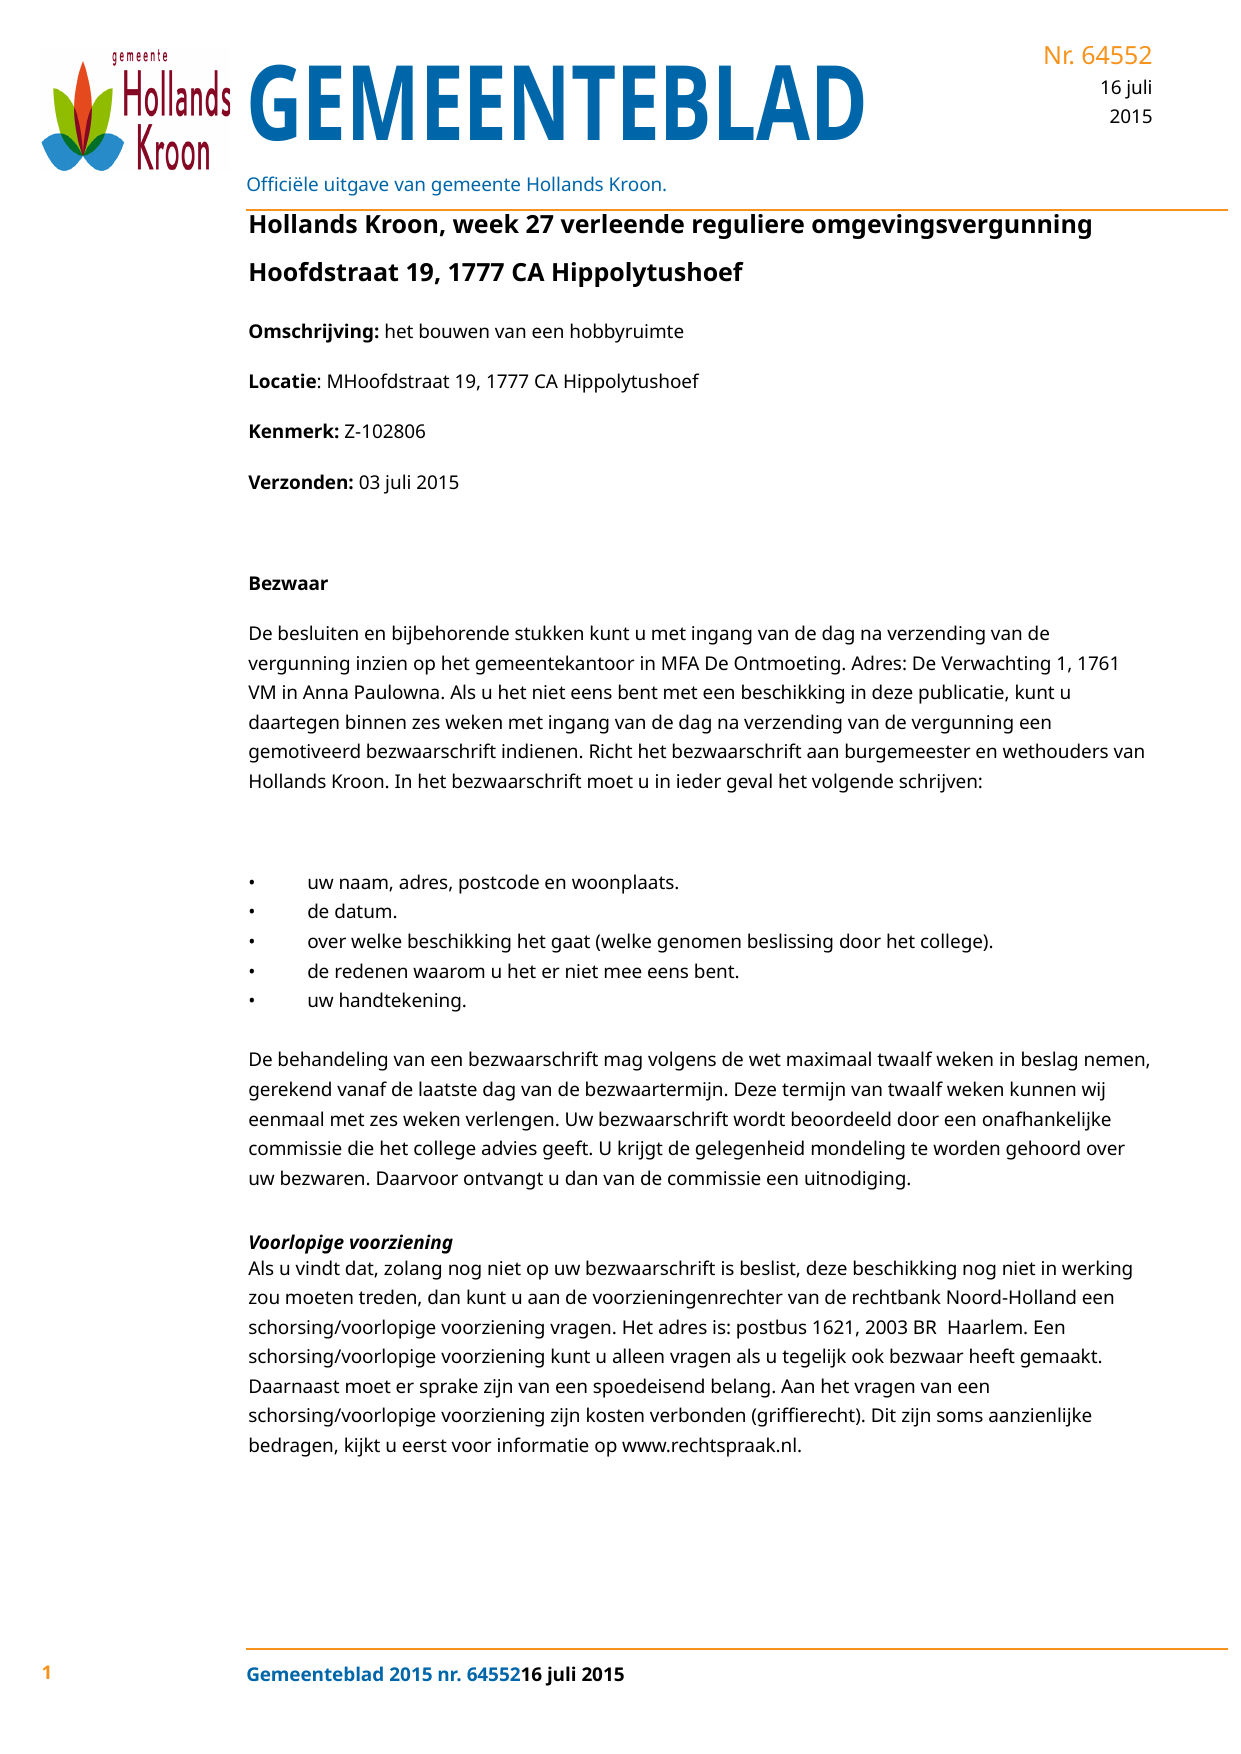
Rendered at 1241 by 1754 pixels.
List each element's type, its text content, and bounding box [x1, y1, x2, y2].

text Kenmerk: Z-102806 [248, 419, 1152, 444]
text Voorlopige voorziening [248, 1229, 1152, 1255]
text Omschrijving: het bouwen van een hobbyruimte [248, 318, 1152, 344]
text Locatie: MHoofdstraat 19, 1777 CA Hippolytushoef [248, 368, 1152, 394]
text Bezwaar [248, 570, 1152, 596]
text Verzonden: 03 juli 2015 [248, 469, 1152, 495]
picture [41, 47, 231, 172]
list de redenen waarom u het er niet mee eens bent. [248, 958, 1152, 984]
list uw handtekening. [248, 987, 1152, 1013]
list uw naam, adres, postcode en woonplaats. [248, 869, 1152, 895]
list de datum. [248, 899, 1152, 924]
list over welke beschikking het gaat (welke genomen beslissing door het college). [248, 928, 1152, 954]
text Als u vindt dat, zolang nog niet op uw bezwaarschrift is beslist, deze beschikking nog niet in werking zou moeten treden, dan kunt u aan de voorzieningenrechter van de rechtbank Noord-Holland een schorsing/voorlopige voorziening vragen. Het adres is: postbus 1621, 2003 BR Haarlem. Een schorsing/voorlopige voorziening kunt u alleen vragen als u tegelijk ook bezwaar heeft gemaakt. Daarnaast moet er sprake zijn van een spoedeisend belang. Aan het vragen van een schorsing/voorlopige voorziening zijn kosten verbonden (griffierecht). Dit zijn soms aanzienlijke bedragen, kijkt u eerst voor informatie op www.rechtspraak.nl. [248, 1255, 1152, 1458]
text Hollands Kroon, week 27 verleende reguliere omgevingsvergunning Hoofdstraat 19, 1777 CA Hippolytushoef [248, 211, 1152, 288]
text De behandeling van een bezwaarschrift mag volgens de wet maximaal twaalf weken in beslag nemen, gerekend vanaf de laatste dag van de bezwaartermijn. Deze termijn van twaalf weken kunnen wij eenmaal met zes weken verlengen. Uw bezwaarschrift wordt beoordeeld door een onafhankelijke commissie die het college advies geeft. U krijgt de gelegenheid mondeling te worden gehoord over uw bezwaren. Daarvoor ontvangt u dan van de commissie een uitnodiging. [248, 1047, 1152, 1191]
text De besluiten en bijbehorende stukken kunt u met ingang van de dag na verzending van de vergunning inzien op het gemeentekantoor in MFA De Ontmoeting. Adres: De Verwachting 1, 1761 VM in Anna Paulowna. Als u het niet eens bent met een beschikking in deze publicatie, kunt u daartegen binnen zes weken met ingang van de dag na verzending van de vergunning een gemotiveerd bezwaarschrift indienen. Richt het bezwaarschrift aan burgemeester en wethouders van Hollands Kroon. In het bezwaarschrift moet u in ieder geval het volgende schrijven: [248, 620, 1152, 794]
